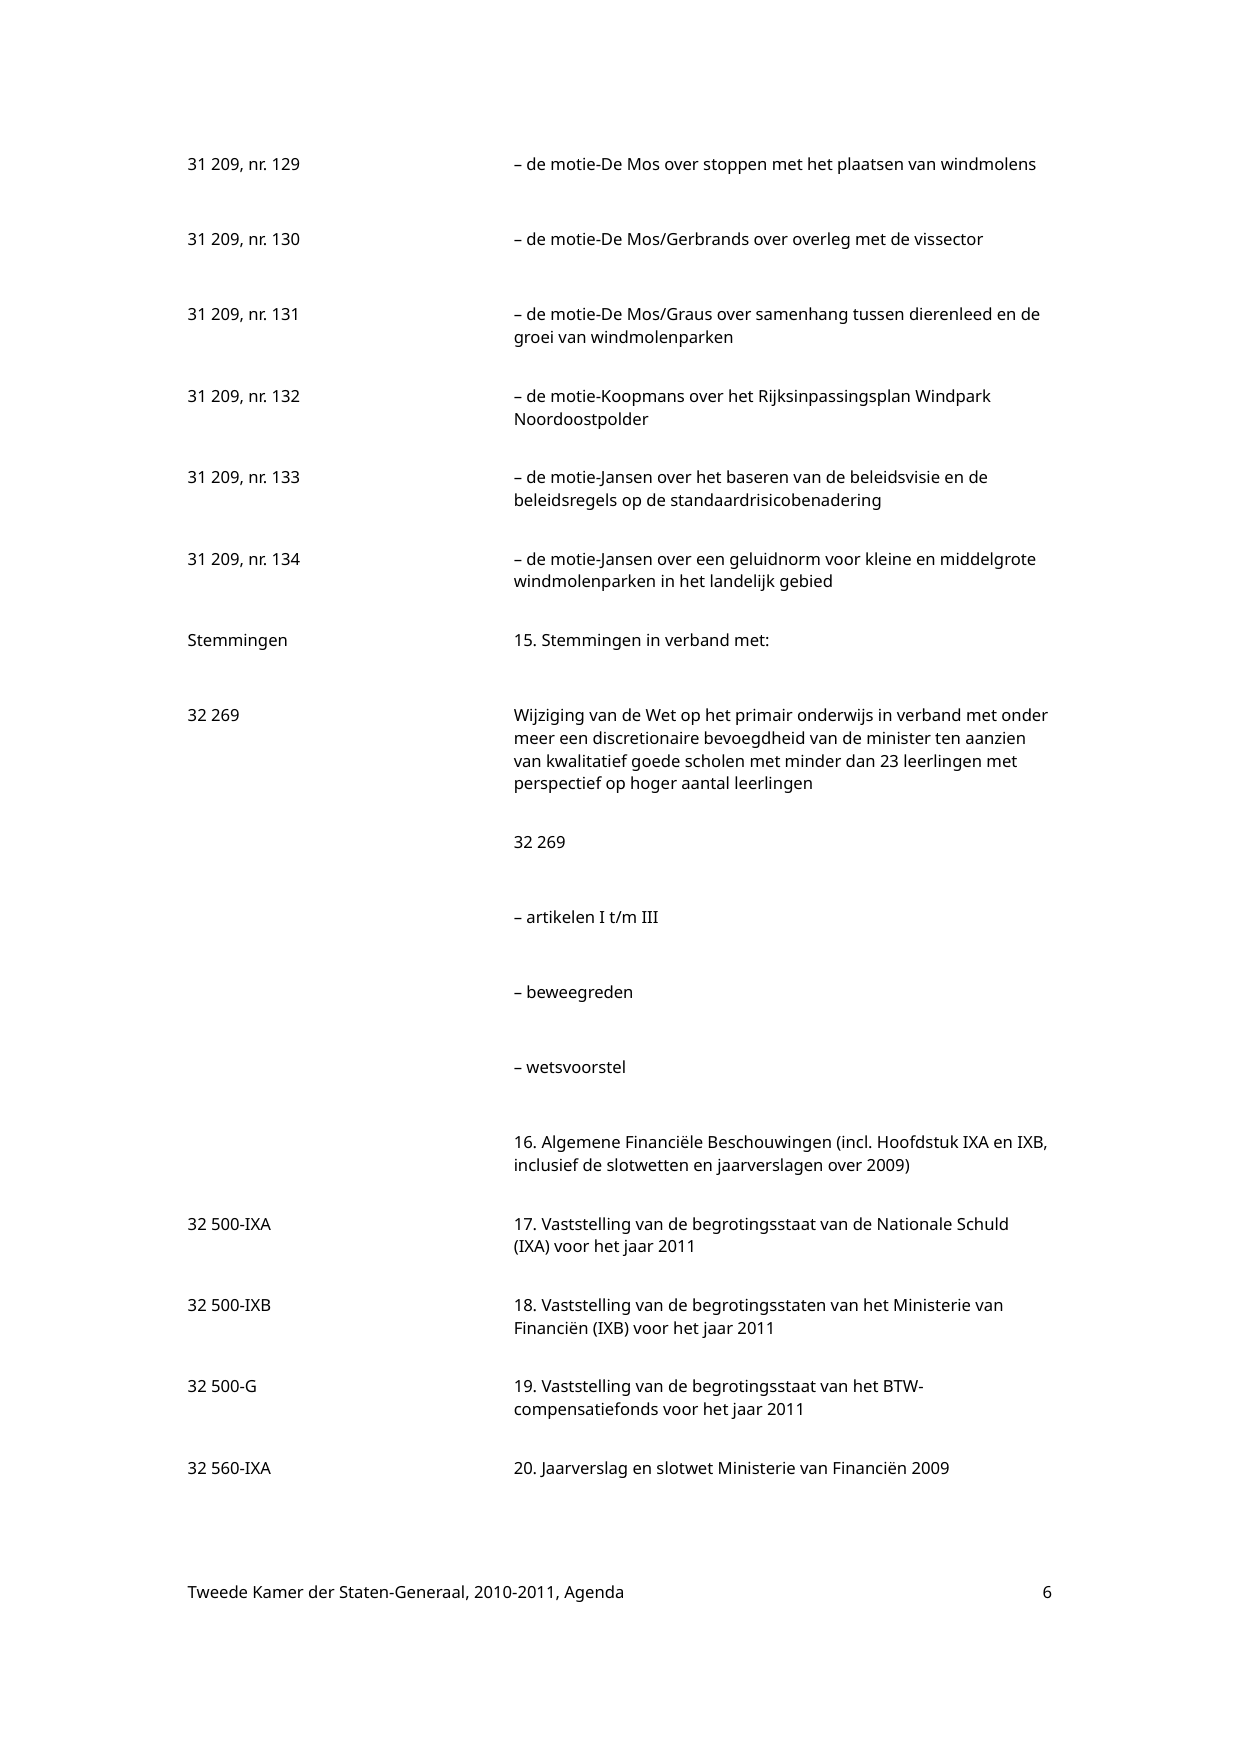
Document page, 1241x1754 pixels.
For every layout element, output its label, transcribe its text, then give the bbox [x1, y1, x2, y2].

table_cell [188, 1053, 490, 1128]
table_cell 32 500-G [188, 1372, 490, 1453]
table_cell – artikelen I t/m III [510, 903, 1053, 978]
table_cell [490, 626, 510, 701]
table_cell – beweegreden [510, 978, 1053, 1053]
table_cell [490, 225, 510, 300]
table_cell Stemmingen [188, 626, 490, 701]
table_cell 20. Jaarverslag en slotwet Ministerie van Financiën 2009 [510, 1454, 1053, 1528]
table_cell 32 560-IXA [188, 1454, 490, 1528]
table_cell – de motie-De Mos/Graus over samenhang tussen dierenleed en de groei van windmolenparken [510, 300, 1053, 381]
table_cell [490, 1291, 510, 1372]
table_cell [490, 1053, 510, 1128]
table_cell – wetsvoorstel [510, 1053, 1053, 1128]
table_cell 31 209, nr. 134 [188, 544, 490, 626]
table_cell 32 269 [188, 701, 490, 828]
table_cell – de motie-Jansen over het baseren van de beleidsvisie en de beleidsregels op de standaardrisicobenadering [510, 463, 1053, 544]
table_cell 32 269 [510, 828, 1053, 903]
table_cell [490, 1128, 510, 1209]
table_cell 32 500-IXB [188, 1291, 490, 1372]
table_cell Wijziging van de Wet op het primair onderwijs in verband met onder meer een discretionaire bevoegdheid van de minister ten aanzien van kwalitatief goede scholen met minder dan 23 leerlingen met perspectief op hoger aantal leerlingen [510, 701, 1053, 828]
table_cell – de motie-De Mos over stoppen met het plaatsen van windmolens [510, 150, 1053, 225]
table_cell [188, 828, 490, 903]
table_cell 18. Vaststelling van de begrotingsstaten van het Ministerie van Financiën (IXB) voor het jaar 2011 [510, 1291, 1053, 1372]
table_cell [490, 1372, 510, 1453]
table_cell 31 209, nr. 131 [188, 300, 490, 381]
table_cell 31 209, nr. 132 [188, 381, 490, 463]
table_cell [490, 1209, 510, 1291]
table_cell [490, 1454, 510, 1528]
table_cell – de motie-Koopmans over het Rijksinpassingsplan Windpark Noordoostpolder [510, 381, 1053, 463]
table_cell [490, 463, 510, 544]
table_cell [490, 544, 510, 626]
table_cell 31 209, nr. 130 [188, 225, 490, 300]
table_cell [490, 701, 510, 828]
table_cell [188, 903, 490, 978]
table_cell – de motie-Jansen over een geluidnorm voor kleine en middelgrote windmolenparken in het landelijk gebied [510, 544, 1053, 626]
table_cell [188, 1128, 490, 1209]
table_cell [490, 903, 510, 978]
table_cell [490, 828, 510, 903]
table_cell 15. Stemmingen in verband met: [510, 626, 1053, 701]
table_cell 31 209, nr. 133 [188, 463, 490, 544]
table_cell [188, 978, 490, 1053]
table_cell 32 500-IXA [188, 1209, 490, 1291]
table_cell 19. Vaststelling van de begrotingsstaat van het BTW-compensatiefonds voor het jaar 2011 [510, 1372, 1053, 1453]
table_cell [490, 381, 510, 463]
table_cell 31 209, nr. 129 [188, 150, 490, 225]
table_cell [490, 300, 510, 381]
table_cell 16. Algemene Financiële Beschouwingen (incl. Hoofdstuk IXA en IXB, inclusief de slotwetten en jaarverslagen over 2009) [510, 1128, 1053, 1209]
table_cell [490, 978, 510, 1053]
table_cell 17. Vaststelling van de begrotingsstaat van de Nationale Schuld (IXA) voor het jaar 2011 [510, 1209, 1053, 1291]
table_cell – de motie-De Mos/Gerbrands over overleg met de vissector [510, 225, 1053, 300]
table_cell [490, 150, 510, 225]
